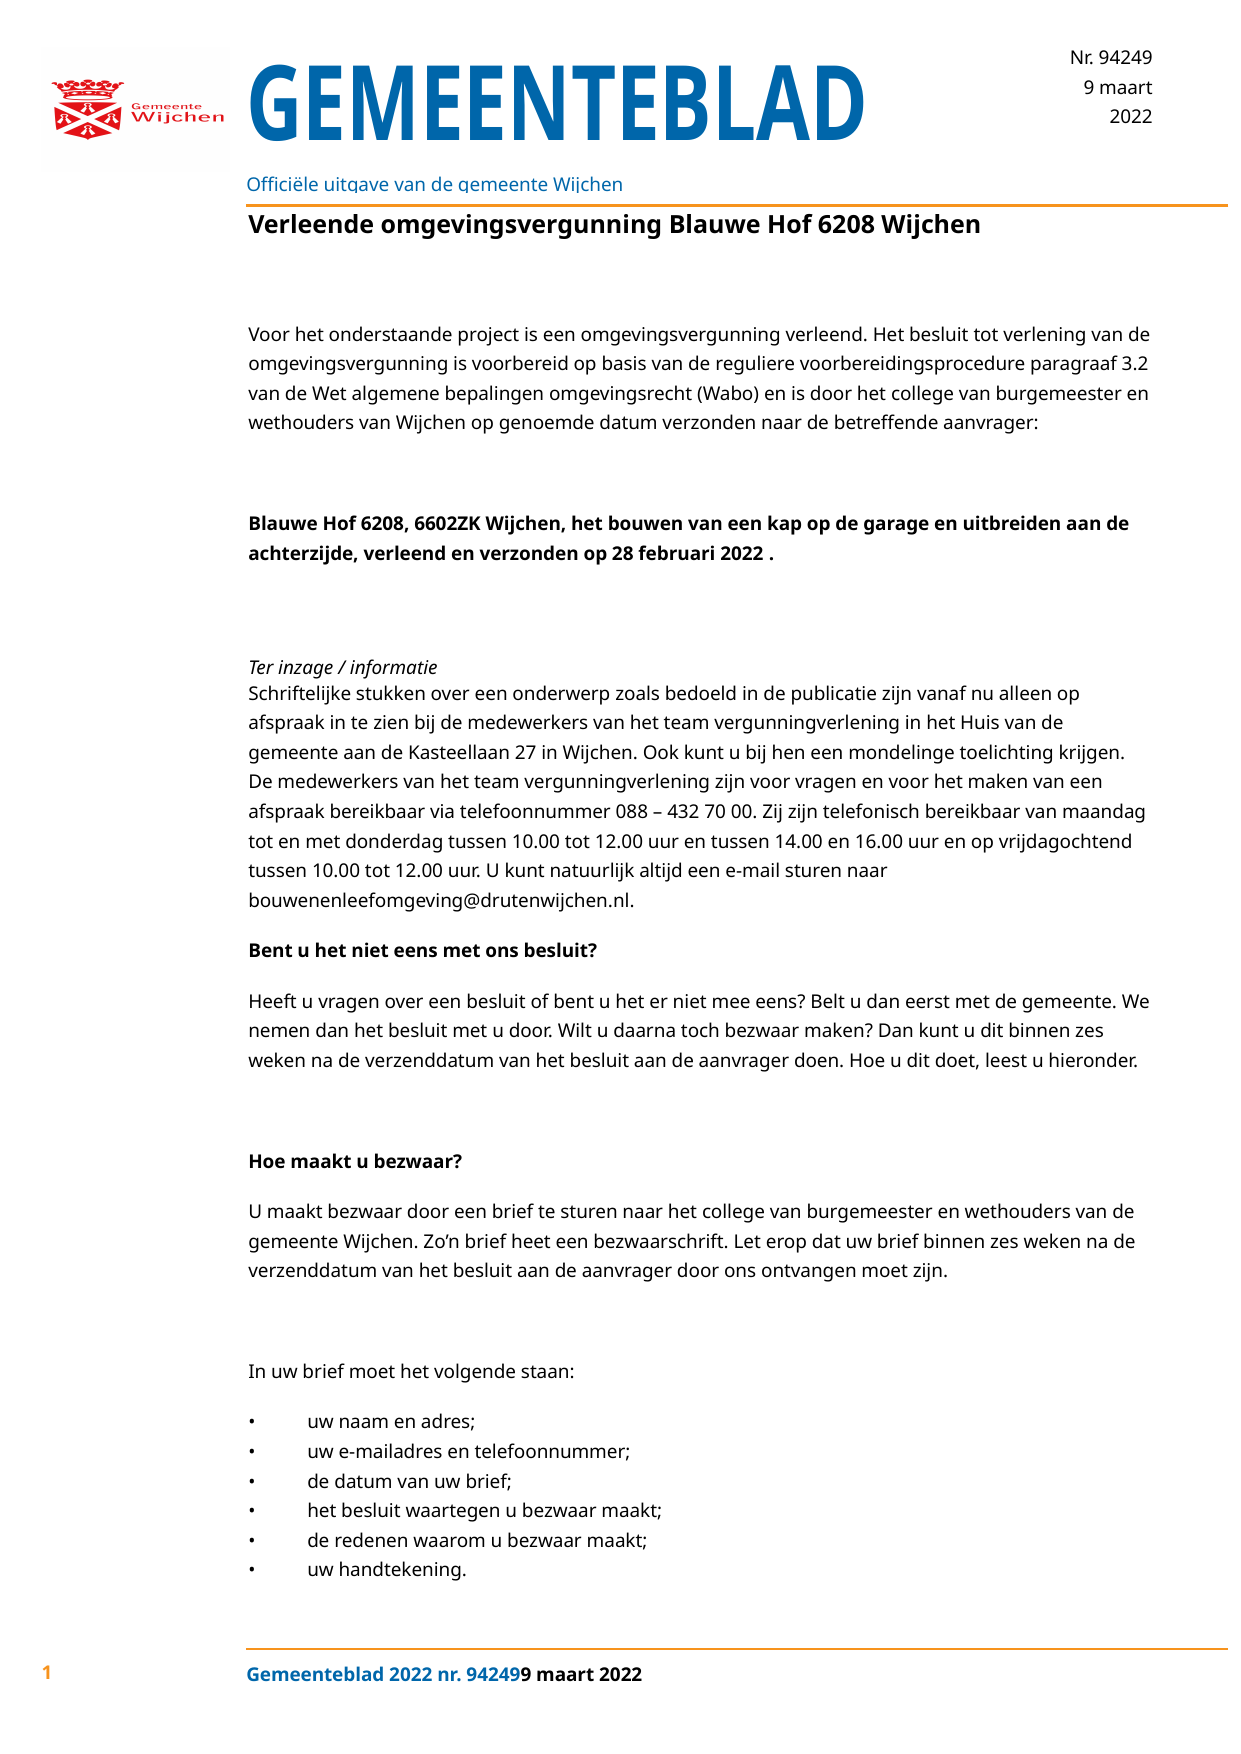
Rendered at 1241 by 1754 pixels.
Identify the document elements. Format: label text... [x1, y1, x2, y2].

text Heeft u vragen over een besluit of bent u het er niet mee eens? Belt u dan eerst met de gemeente. We nemen dan het besluit met u door. Wilt u daarna toch bezwaar maken? Dan kunt u dit binnen zes weken na de verzenddatum van het besluit aan de aanvrager doen. Hoe u dit doet, leest u hieronder. [248, 988, 1152, 1073]
picture [41, 47, 231, 172]
text Ter inzage / informatie [248, 654, 1152, 680]
text Schriftelijke stukken over een onderwerp zoals bedoeld in de publicatie zijn vanaf nu alleen op afspraak in te zien bij de medewerkers van het team vergunningverlening in het Huis van de gemeente aan de Kasteellaan 27 in Wijchen. Ook kunt u bij hen een mondelinge toelichting krijgen. De medewerkers van het team vergunningverlening zijn voor vragen en voor het maken van een afspraak bereikbaar via telefoonnummer 088 – 432 70 00. Zij zijn telefonisch bereikbaar van maandag tot en met donderdag tussen 10.00 tot 12.00 uur en tussen 14.00 en 16.00 uur en op vrijdagochtend tussen 10.00 tot 12.00 uur. U kunt natuurlijk altijd een e-mail sturen naar bouwenenleefomgeving@drutenwijchen.nl. [248, 680, 1152, 913]
text Bent u het niet eens met ons besluit? [248, 937, 1152, 963]
text Blauwe Hof 6208, 6602ZK Wijchen, het bouwen van een kap op de garage en uitbreiden aan de achterzijde, verleend en verzonden op 28 februari 2022 . [248, 510, 1152, 566]
list het besluit waartegen u bezwaar maakt; [248, 1497, 1152, 1523]
text Voor het onderstaande project is een omgevingsvergunning verleend. Het besluit tot verlening van de omgevingsvergunning is voorbereid op basis van de reguliere voorbereidingsprocedure paragraaf 3.2 van de Wet algemene bepalingen omgevingsrecht (Wabo) en is door het college van burgemeester en wethouders van Wijchen op genoemde datum verzonden naar de betreffende aanvrager: [248, 321, 1152, 435]
list uw e-mailadres en telefoonnummer; [248, 1438, 1152, 1464]
list uw handtekening. [248, 1557, 1152, 1582]
list de datum van uw brief; [248, 1468, 1152, 1494]
list uw naam en adres; [248, 1409, 1152, 1434]
text Hoe maakt u bezwaar? [248, 1148, 1152, 1174]
text Verleende omgevingsvergunning Blauwe Hof 6208 Wijchen [248, 207, 1152, 241]
list de redenen waarom u bezwaar maakt; [248, 1527, 1152, 1553]
text U maakt bezwaar door een brief te sturen naar het college van burgemeester en wethouders van de gemeente Wijchen. Zo’n brief heet een bezwaarschrift. Let erop dat uw brief binnen zes weken na de verzenddatum van het besluit aan de aanvrager door ons ontvangen moet zijn. [248, 1198, 1152, 1283]
text In uw brief moet het volgende staan: [248, 1358, 1152, 1384]
